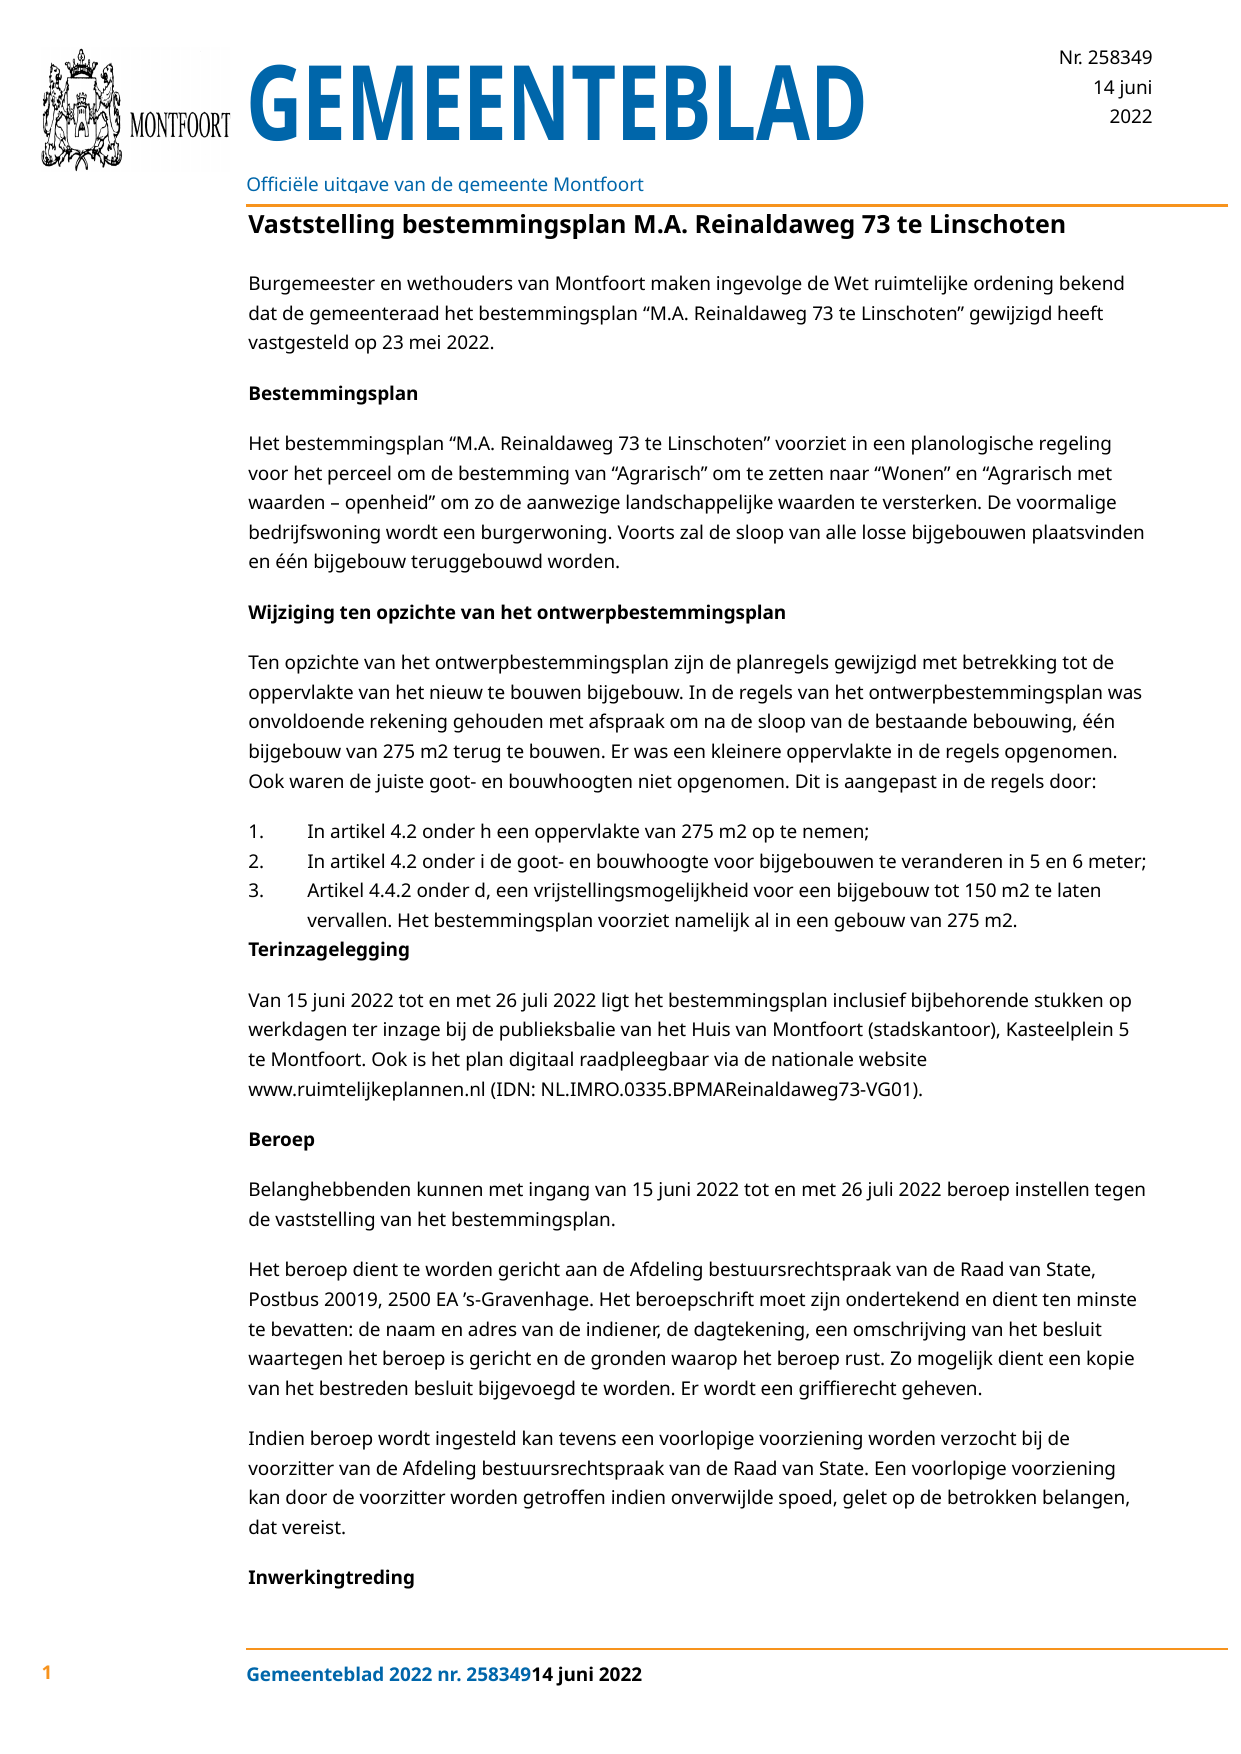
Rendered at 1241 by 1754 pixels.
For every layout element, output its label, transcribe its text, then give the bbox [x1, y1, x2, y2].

text Indien beroep wordt ingesteld kan tevens een voorlopige voorziening worden verzocht bij de voorzitter van de Afdeling bestuursrechtspraak van de Raad van State. Een voorlopige voorziening kan door de voorzitter worden getroffen indien onverwijlde spoed, gelet op de betrokken belangen, dat vereist. [248, 1425, 1152, 1540]
text Burgemeester en wethouders van Montfoort maken ingevolge de Wet ruimtelijke ordening bekend dat de gemeenteraad het bestemmingsplan “M.A. Reinaldaweg 73 te Linschoten” gewijzigd heeft vastgesteld op 23 mei 2022. [248, 270, 1152, 355]
picture [41, 47, 231, 172]
text Van 15 juni 2022 tot en met 26 juli 2022 ligt het bestemmingsplan inclusief bijbehorende stukken op werkdagen ter inzage bij de publieksbalie van het Huis van Montfoort (stadskantoor), Kasteelplein 5 te Montfoort. Ook is het plan digitaal raadpleegbaar via de nationale website www.ruimtelijkeplannen.nl (IDN: NL.IMRO.0335.BPMAReinaldaweg73-VG01). [248, 987, 1152, 1101]
text Wijziging ten opzichte van het ontwerpbestemmingsplan [248, 599, 1152, 625]
text Terinzagelegging [248, 937, 1152, 962]
list In artikel 4.2 onder h een oppervlakte van 275 m2 op te nemen; [248, 818, 1152, 844]
text Vaststelling bestemmingsplan M.A. Reinaldaweg 73 te Linschoten [248, 207, 1152, 241]
text Beroep [248, 1126, 1152, 1152]
list In artikel 4.2 onder i de goot- en bouwhoogte voor bijgebouwen te veranderen in 5 en 6 meter; [248, 848, 1152, 873]
text Het bestemmingsplan “M.A. Reinaldaweg 73 te Linschoten” voorziet in een planologische regeling voor het perceel om de bestemming van “Agrarisch” om te zetten naar “Wonen” en “Agrarisch met waarden – openheid” om zo de aanwezige landschappelijke waarden te versterken. De voormalige bedrijfswoning wordt een burgerwoning. Voorts zal de sloop van alle losse bijgebouwen plaatsvinden en één bijgebouw teruggebouwd worden. [248, 430, 1152, 574]
text Het beroep dient te worden gericht aan de Afdeling bestuursrechtspraak van de Raad van State, Postbus 20019, 2500 EA ’s-Gravenhage. Het beroepschrift moet zijn ondertekend en dient ten minste te bevatten: de naam en adres van de indiener, de dagtekening, een omschrijving van het besluit waartegen het beroep is gericht en de gronden waarop het beroep rust. Zo mogelijk dient een kopie van het bestreden besluit bijgevoegd te worden. Er wordt een griffierecht geheven. [248, 1257, 1152, 1401]
text Inwerkingtreding [248, 1564, 1152, 1590]
text Ten opzichte van het ontwerpbestemmingsplan zijn de planregels gewijzigd met betrekking tot de oppervlakte van het nieuw te bouwen bijgebouw. In de regels van het ontwerpbestemmingsplan was onvoldoende rekening gehouden met afspraak om na de sloop van de bestaande bebouwing, één bijgebouw van 275 m2 terug te bouwen. Er was een kleinere oppervlakte in de regels opgenomen. Ook waren de juiste goot- en bouwhoogten niet opgenomen. Dit is aangepast in de regels door: [248, 649, 1152, 793]
text Belanghebbenden kunnen met ingang van 15 juni 2022 tot en met 26 juli 2022 beroep instellen tegen de vaststelling van het bestemmingsplan. [248, 1177, 1152, 1232]
list Artikel 4.4.2 onder d, een vrijstellingsmogelijkheid voor een bijgebouw tot 150 m2 te laten vervallen. Het bestemmingsplan voorziet namelijk al in een gebouw van 275 m2. [248, 877, 1152, 933]
text Bestemmingsplan [248, 380, 1152, 406]
